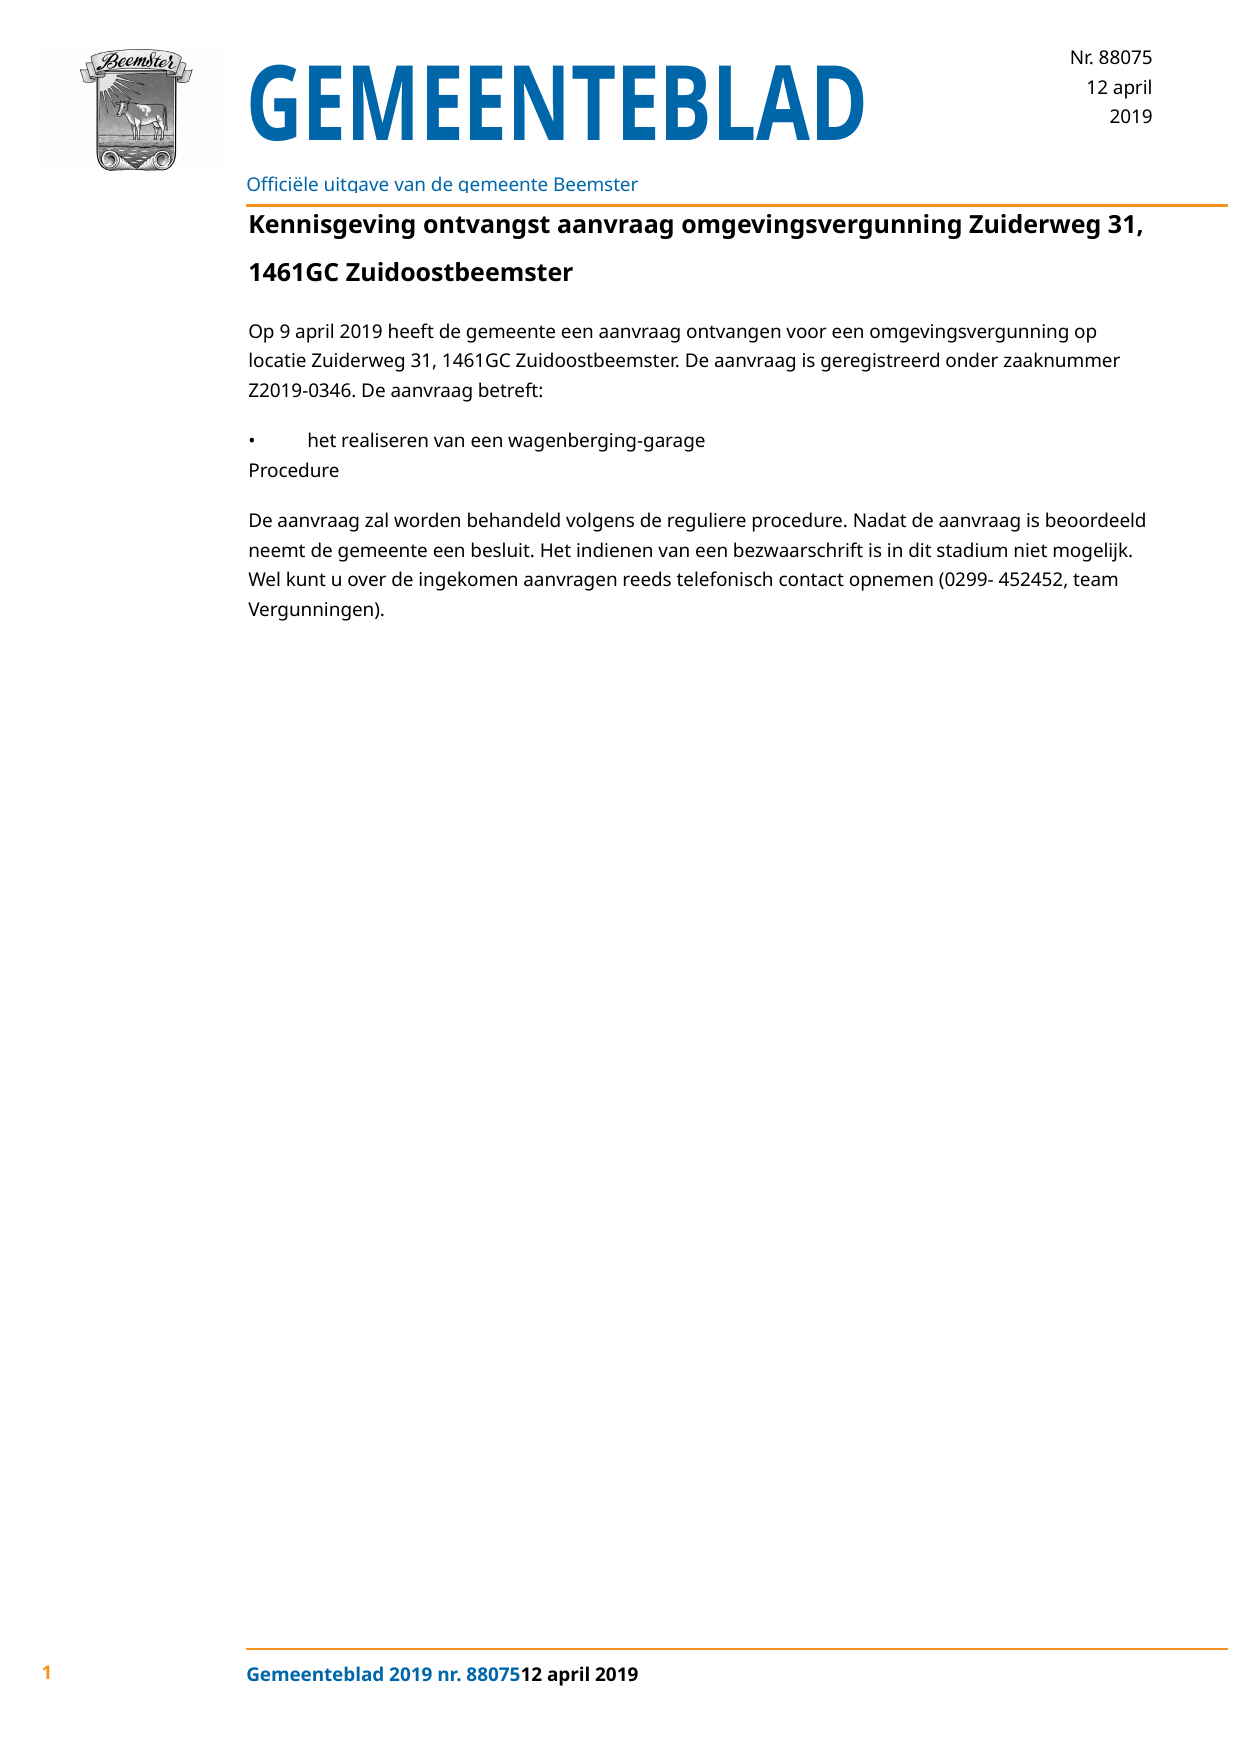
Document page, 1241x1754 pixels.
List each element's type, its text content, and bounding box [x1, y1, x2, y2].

picture [41, 47, 231, 172]
text De aanvraag zal worden behandeld volgens de reguliere procedure. Nadat de aanvraag is beoordeeld neemt de gemeente een besluit. Het indienen van een bezwaarschrift is in dit stadium niet mogelijk. Wel kunt u over de ingekomen aanvragen reeds telefonisch contact opnemen (0299- 452452, team Vergunningen). [248, 507, 1152, 622]
text Kennisgeving ontvangst aanvraag omgevingsvergunning Zuiderweg 31, 1461GC Zuidoostbeemster [248, 207, 1152, 288]
text Procedure [248, 457, 1152, 483]
list het realiseren van een wagenberging-garage [248, 427, 1152, 453]
text Op 9 april 2019 heeft de gemeente een aanvraag ontvangen voor een omgevingsvergunning op locatie Zuiderweg 31, 1461GC Zuidoostbeemster. De aanvraag is geregistreerd onder zaaknummer Z2019-0346. De aanvraag betreft: [248, 318, 1152, 403]
